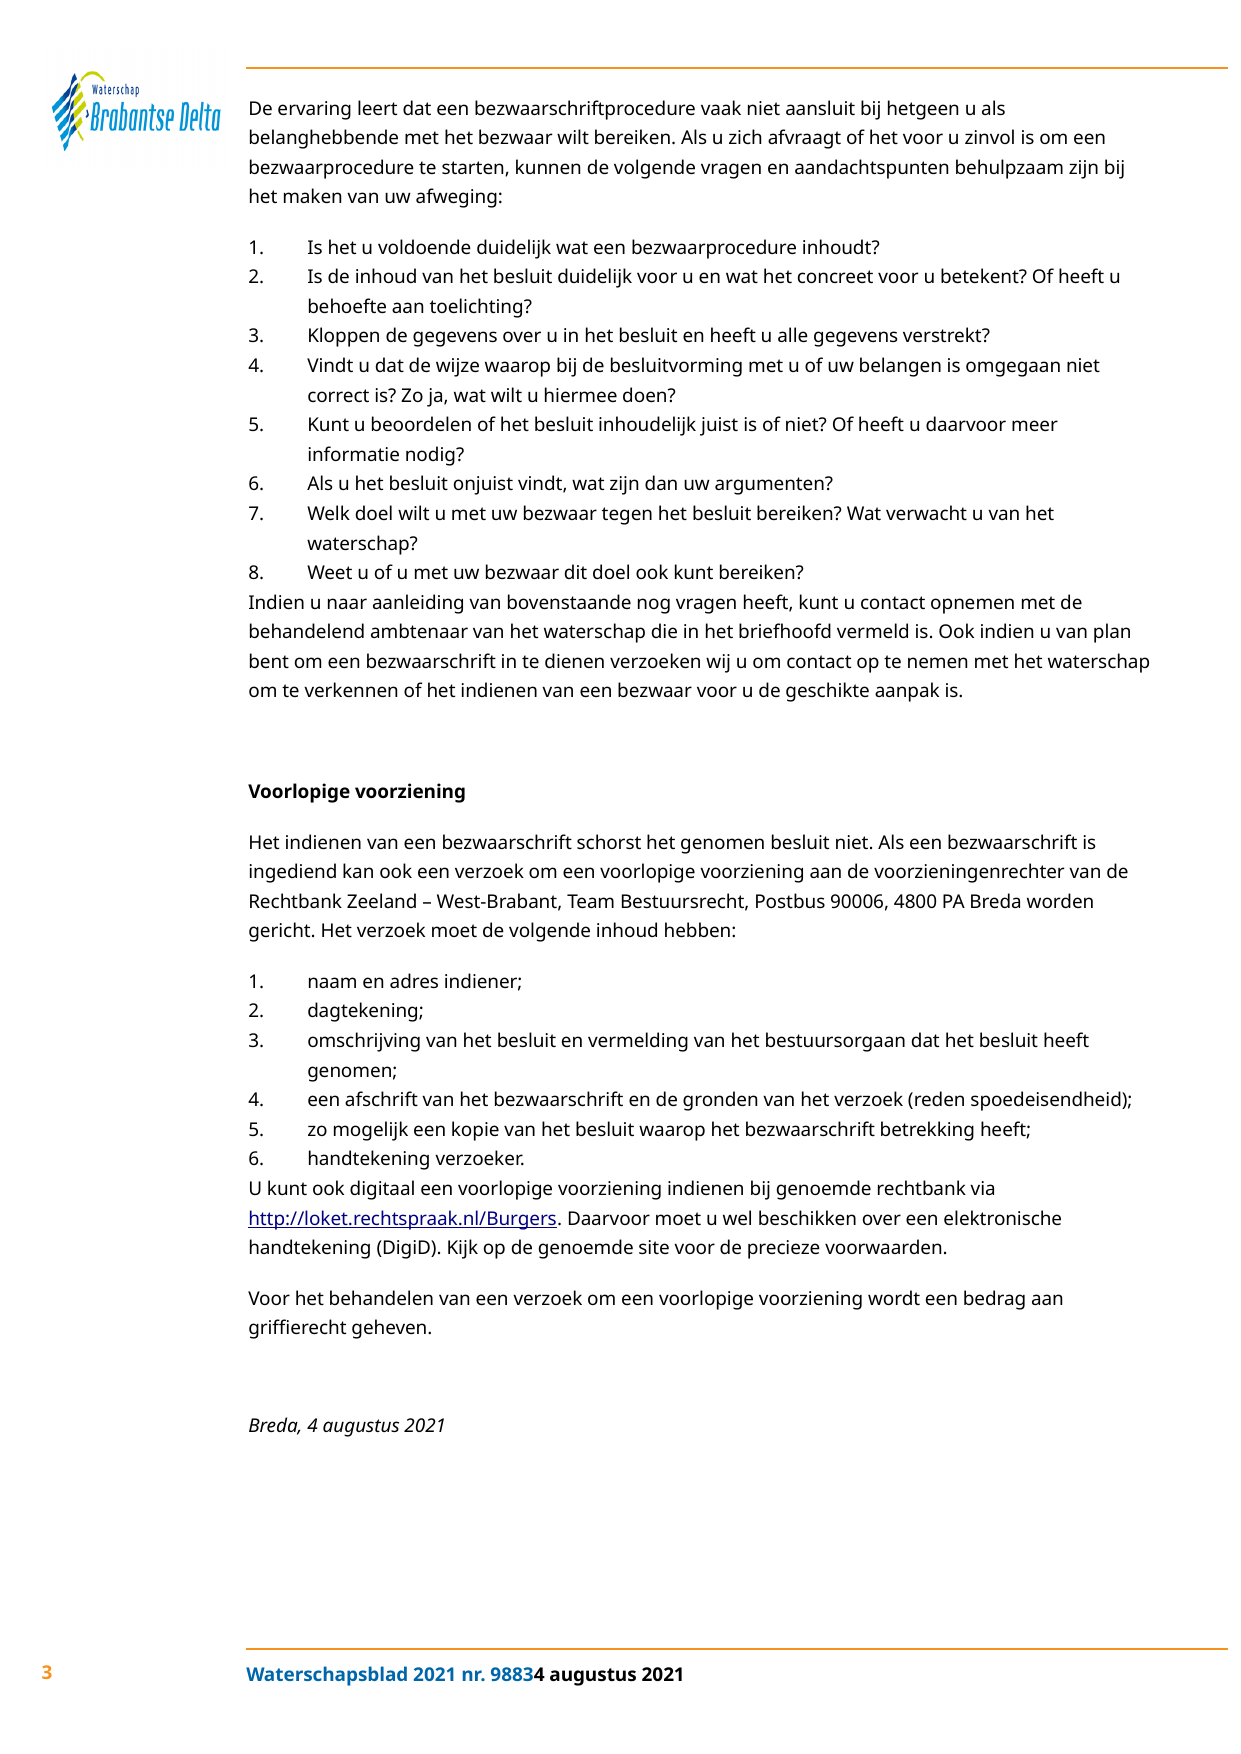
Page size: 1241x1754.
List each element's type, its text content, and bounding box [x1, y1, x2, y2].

text Voorlopige voorziening [248, 778, 1152, 804]
list Als u het besluit onjuist vindt, wat zijn dan uw argumenten? [248, 471, 1152, 496]
list Weet u of u met uw bezwaar dit doel ook kunt bereiken? [248, 559, 1152, 585]
list Kloppen de gegevens over u in het besluit en heeft u alle gegevens verstrekt? [248, 323, 1152, 348]
list zo mogelijk een kopie van het besluit waarop het bezwaarschrift betrekking heeft; [248, 1116, 1152, 1142]
text Breda, 4 augustus 2021 [248, 1413, 1152, 1438]
text Het indienen van een bezwaarschrift schorst het genomen besluit niet. Als een bezwaarschrift is ingediend kan ook een verzoek om een voorlopige voorziening aan de voorzieningenrechter van de Rechtbank Zeeland – West-Brabant, Team Bestuursrecht, Postbus 90006, 4800 PA Breda worden gericht. Het verzoek moet de volgende inhoud hebben: [248, 829, 1152, 943]
list omschrijving van het besluit en vermelding van het bestuursorgaan dat het besluit heeft genomen; [248, 1027, 1152, 1083]
list Kunt u beoordelen of het besluit inhoudelijk juist is of niet? Of heeft u daarvoor meer informatie nodig? [248, 411, 1152, 467]
picture [41, 47, 231, 172]
list een afschrift van het bezwaarschrift en de gronden van het verzoek (reden spoedeisendheid); [248, 1086, 1152, 1112]
list dagtekening; [248, 998, 1152, 1023]
text Indien u naar aanleiding van bovenstaande nog vragen heeft, kunt u contact opnemen met de behandelend ambtenaar van het waterschap die in het briefhoofd vermeld is. Ook indien u van plan bent om een bezwaarschrift in te dienen verzoeken wij u om contact op te nemen met het waterschap om te verkennen of het indienen van een bezwaar voor u de geschikte aanpak is. [248, 589, 1152, 703]
list Is de inhoud van het besluit duidelijk voor u en wat het concreet voor u betekent? Of heeft u behoefte aan toelichting? [248, 263, 1152, 319]
text Voor het behandelen van een verzoek om een voorlopige voorziening wordt een bedrag aan griffierecht geheven. [248, 1285, 1152, 1340]
text U kunt ook digitaal een voorlopige voorziening indienen bij genoemde rechtbank via http://loket.rechtspraak.nl/Burgers. Daarvoor moet u wel beschikken over een elektronische handtekening (DigiD). Kijk op de genoemde site voor de precieze voorwaarden. [248, 1175, 1152, 1260]
list Is het u voldoende duidelijk wat een bezwaarprocedure inhoudt? [248, 234, 1152, 260]
list handtekening verzoeker. [248, 1146, 1152, 1171]
list Vindt u dat de wijze waarop bij de besluitvorming met u of uw belangen is omgegaan niet correct is? Zo ja, wat wilt u hiermee doen? [248, 352, 1152, 408]
list Welk doel wilt u met uw bezwaar tegen het besluit bereiken? Wat verwacht u van het waterschap? [248, 500, 1152, 556]
list naam en adres indiener; [248, 968, 1152, 994]
text De ervaring leert dat een bezwaarschriftprocedure vaak niet aansluit bij hetgeen u als belanghebbende met het bezwaar wilt bereiken. Als u zich afvraagt of het voor u zinvol is om een bezwaarprocedure te starten, kunnen de volgende vragen en aandachtspunten behulpzaam zijn bij het maken van uw afweging: [248, 95, 1152, 209]
